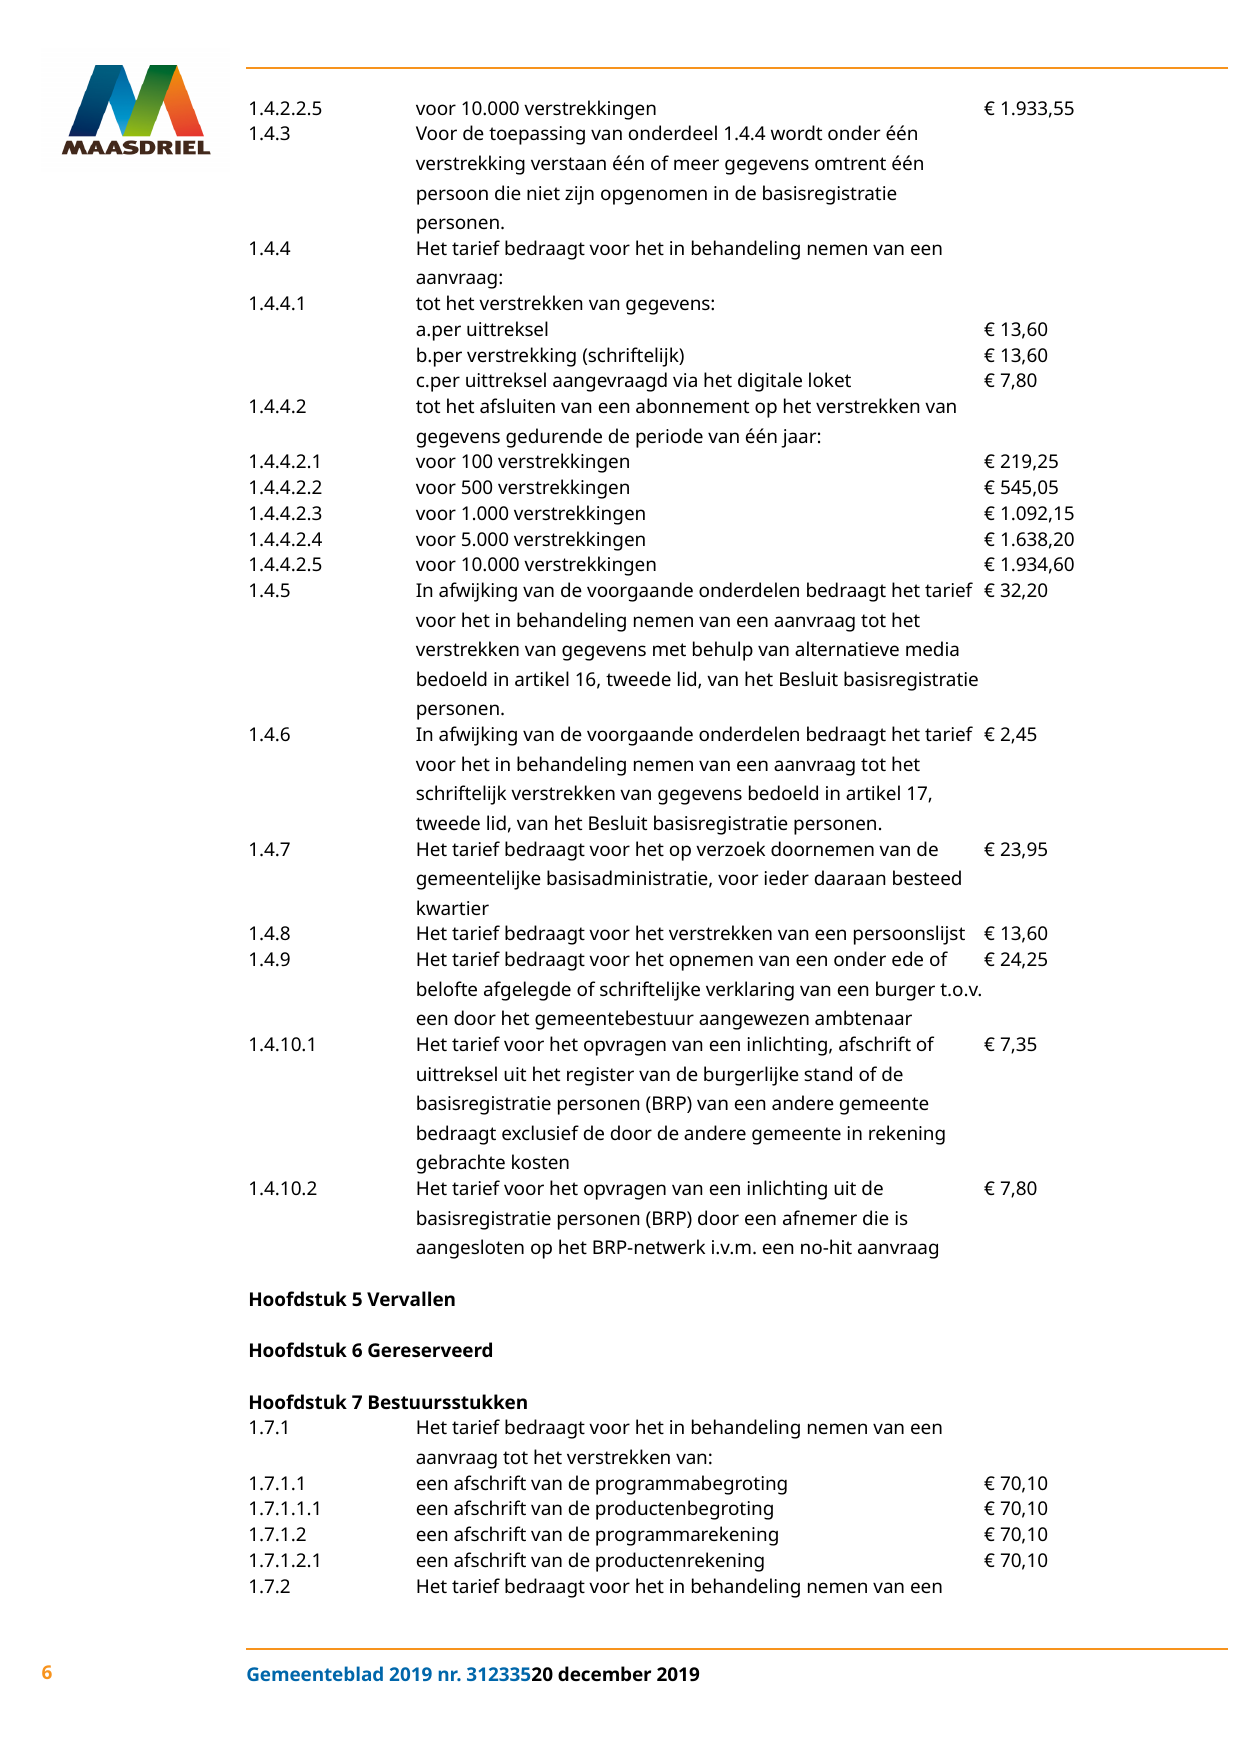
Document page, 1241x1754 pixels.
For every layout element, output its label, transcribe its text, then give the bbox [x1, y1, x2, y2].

table_cell In afwijking van de voorgaande onderdelen bedraagt het tarief voor het in behandeling nemen van een aanvraag tot het verstrekken van gegevens met behulp van alternatieve media bedoeld in artikel 16, tweede lid, van het Besluit basisregistratie personen. [416, 577, 984, 721]
table_cell € 1.092,15 [984, 500, 1152, 526]
table_cell Hoofdstuk 6 Gereserveerd [248, 1338, 984, 1363]
table_cell Het tarief bedraagt voor het op verzoek doornemen van de gemeentelijke basisadministratie, voor ieder daaraan besteed kwartier [416, 836, 984, 921]
table_cell € 23,95 [984, 836, 1152, 921]
table_cell € 70,10 [984, 1470, 1152, 1496]
table_cell [984, 235, 1152, 290]
table_cell Het tarief bedraagt voor het opnemen van een onder ede of belofte afgelegde of schriftelijke verklaring van een burger t.o.v. een door het gemeentebestuur aangewezen ambtenaar [416, 946, 984, 1031]
table_cell 1.4.5 [248, 577, 416, 721]
table_cell € 1.638,20 [984, 526, 1152, 551]
table_cell € 7,80 [984, 368, 1152, 393]
table_cell € 70,10 [984, 1521, 1152, 1547]
table_cell € 545,05 [984, 474, 1152, 500]
table_cell Het tarief bedraagt voor het in behandeling nemen van een [416, 1573, 984, 1598]
table_cell voor 5.000 verstrekkingen [416, 526, 984, 551]
table_cell [984, 121, 1152, 235]
table_cell 1.4.4.2.1 [248, 449, 416, 474]
table_cell [416, 1312, 984, 1337]
table_cell € 70,10 [984, 1496, 1152, 1521]
table_cell [984, 1415, 1152, 1470]
table_cell een afschrift van de productenbegroting [416, 1496, 984, 1521]
table_cell voor 10.000 verstrekkingen [416, 551, 984, 577]
picture [41, 47, 231, 172]
table_cell 1.4.4.2 [248, 393, 416, 448]
table_cell [248, 1260, 416, 1286]
table_cell 1.7.1 [248, 1415, 416, 1470]
table_cell [248, 342, 416, 367]
table_cell 1.4.4.2.5 [248, 551, 416, 577]
table_cell € 1.934,60 [984, 551, 1152, 577]
table_cell [984, 1389, 1152, 1414]
table_cell [248, 368, 416, 393]
table_cell voor 500 verstrekkingen [416, 474, 984, 500]
table_cell 1.4.7 [248, 836, 416, 921]
table_cell 1.4.8 [248, 921, 416, 946]
table_cell Het tarief voor het opvragen van een inlichting uit de basisregistratie personen (BRP) door een afnemer die is aangesloten op het BRP-netwerk i.v.m. een no-hit aanvraag [416, 1175, 984, 1260]
table_cell [984, 1312, 1152, 1337]
table_cell € 1.933,55 [984, 95, 1152, 121]
table_cell een afschrift van de programmabegroting [416, 1470, 984, 1496]
table_cell 1.4.4 [248, 235, 416, 290]
table_cell Hoofdstuk 7 Bestuursstukken [248, 1389, 984, 1414]
table_cell 1.4.6 [248, 721, 416, 836]
table_cell € 13,60 [984, 921, 1152, 946]
table_cell [984, 290, 1152, 316]
table_cell € 2,45 [984, 721, 1152, 836]
table_cell Het tarief bedraagt voor het in behandeling nemen van een aanvraag: [416, 235, 984, 290]
table_cell tot het verstrekken van gegevens: [416, 290, 984, 316]
table_cell € 219,25 [984, 449, 1152, 474]
table_cell 1.4.10.2 [248, 1175, 416, 1260]
table_cell voor 10.000 verstrekkingen [416, 95, 984, 121]
table_cell tot het afsluiten van een abonnement op het verstrekken van gegevens gedurende de periode van één jaar: [416, 393, 984, 448]
table_cell [248, 1363, 416, 1389]
table_cell voor 1.000 verstrekkingen [416, 500, 984, 526]
table_cell Het tarief bedraagt voor het in behandeling nemen van een aanvraag tot het verstrekken van: [416, 1415, 984, 1470]
table_cell 1.7.1.1.1 [248, 1496, 416, 1521]
table_cell c.per uittreksel aangevraagd via het digitale loket [416, 368, 984, 393]
table_cell een afschrift van de productenrekening [416, 1547, 984, 1573]
table_cell € 70,10 [984, 1547, 1152, 1573]
table_cell 1.4.3 [248, 121, 416, 235]
table_cell 1.4.4.2.4 [248, 526, 416, 551]
table_cell Hoofdstuk 5 Vervallen [248, 1286, 984, 1312]
table_cell € 24,25 [984, 946, 1152, 1031]
table_cell 1.4.4.1 [248, 290, 416, 316]
table_cell [248, 1312, 416, 1337]
table_cell [416, 1260, 984, 1286]
table_cell voor 100 verstrekkingen [416, 449, 984, 474]
table_cell Het tarief bedraagt voor het verstrekken van een persoonslijst [416, 921, 984, 946]
table_cell 1.4.9 [248, 946, 416, 1031]
table_cell 1.4.2.2.5 [248, 95, 416, 121]
table_cell € 13,60 [984, 316, 1152, 342]
table_cell [984, 1260, 1152, 1286]
table_cell € 13,60 [984, 342, 1152, 367]
table_cell 1.7.2 [248, 1573, 416, 1598]
table_cell 1.7.1.2.1 [248, 1547, 416, 1573]
table_cell € 32,20 [984, 577, 1152, 721]
table_cell [984, 1573, 1152, 1598]
table_cell 1.4.10.1 [248, 1031, 416, 1175]
table_cell b.per verstrekking (schriftelijk) [416, 342, 984, 367]
table_cell € 7,35 [984, 1031, 1152, 1175]
table_cell 1.4.4.2.3 [248, 500, 416, 526]
table_cell een afschrift van de programmarekening [416, 1521, 984, 1547]
table_cell [416, 1363, 984, 1389]
table_cell In afwijking van de voorgaande onderdelen bedraagt het tarief voor het in behandeling nemen van een aanvraag tot het schriftelijk verstrekken van gegevens bedoeld in artikel 17, tweede lid, van het Besluit basisregistratie personen. [416, 721, 984, 836]
table_cell a.per uittreksel [416, 316, 984, 342]
table_cell Het tarief voor het opvragen van een inlichting, afschrift of uittreksel uit het register van de burgerlijke stand of de basisregistratie personen (BRP) van een andere gemeente bedraagt exclusief de door de andere gemeente in rekening gebrachte kosten [416, 1031, 984, 1175]
table_cell [984, 1363, 1152, 1389]
table_cell [984, 1286, 1152, 1312]
table_cell [984, 393, 1152, 448]
table_cell Voor de toepassing van onderdeel 1.4.4 wordt onder één verstrekking verstaan één of meer gegevens omtrent één persoon die niet zijn opgenomen in de basisregistratie personen. [416, 121, 984, 235]
table_cell [248, 316, 416, 342]
table_cell [984, 1338, 1152, 1363]
table_cell 1.7.1.2 [248, 1521, 416, 1547]
table_cell 1.4.4.2.2 [248, 474, 416, 500]
table_cell € 7,80 [984, 1175, 1152, 1260]
table_cell 1.7.1.1 [248, 1470, 416, 1496]
